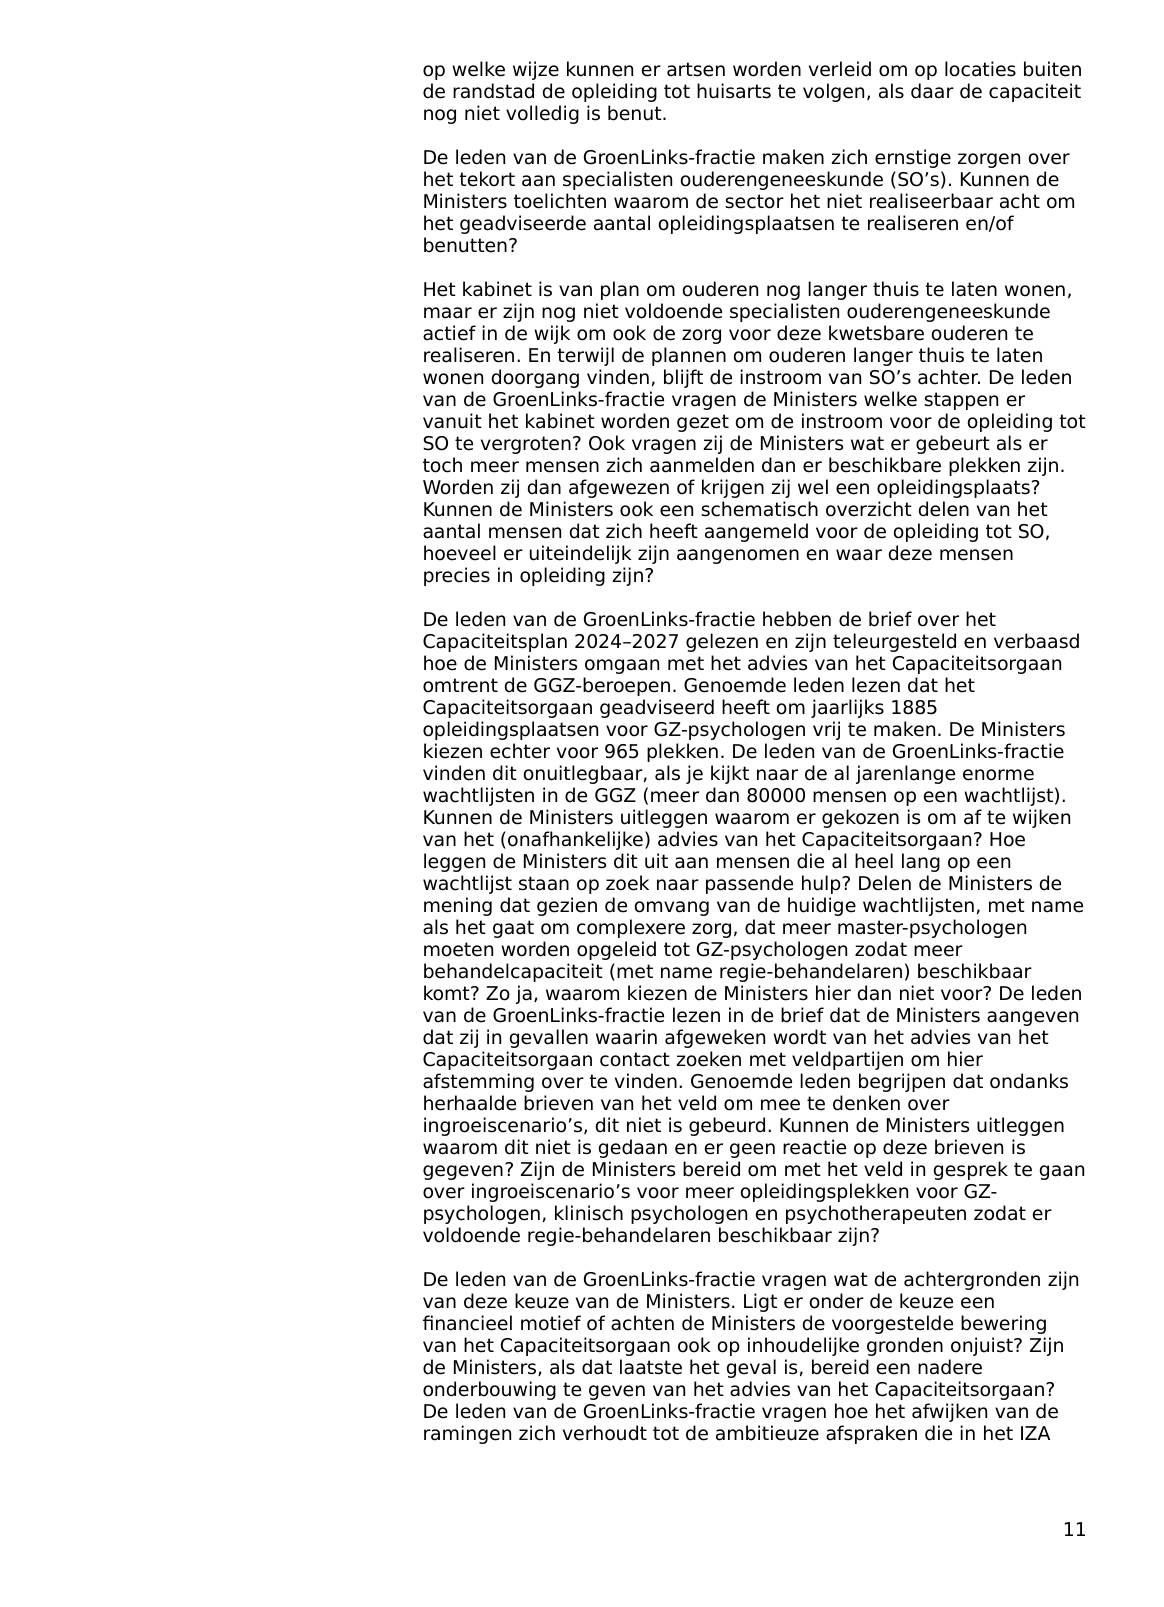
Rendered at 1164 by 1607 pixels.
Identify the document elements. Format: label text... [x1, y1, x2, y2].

text De leden van de GroenLinks-fractie hebben de brief over het Capaciteitsplan 2024–2027 gelezen en zijn teleurgesteld en verbaasd hoe de Ministers omgaan met het advies van het Capaciteitsorgaan omtrent de GGZ-beroepen. Genoemde leden lezen dat het Capaciteitsorgaan geadviseerd heeft om jaarlijks 1885 opleidingsplaatsen voor GZ-psychologen vrij te maken. De Ministers kiezen echter voor 965 plekken. De leden van de GroenLinks-fractie vinden dit onuitlegbaar, als je kijkt naar de al jarenlange enorme wachtlijsten in de GGZ (meer dan 80000 mensen op een wachtlijst). Kunnen de Ministers uitleggen waarom er gekozen is om af te wijken van het (onafhankelijke) advies van het Capaciteitsorgaan? Hoe leggen de Ministers dit uit aan mensen die al heel lang op een wachtlijst staan op zoek naar passende hulp? Delen de Ministers de mening dat gezien de omvang van de huidige wachtlijsten, met name als het gaat om complexere zorg, dat meer master-psychologen moeten worden opgeleid tot GZ-psychologen zodat meer behandelcapaciteit (met name regie-behandelaren) beschikbaar komt? Zo ja, waarom kiezen de Ministers hier dan niet voor? De leden van de GroenLinks-fractie lezen in de brief dat de Ministers aangeven dat zij in gevallen waarin afgeweken wordt van het advies van het Capaciteitsorgaan contact zoeken met veldpartijen om hier afstemming over te vinden. Genoemde leden begrijpen dat ondanks herhaalde brieven van het veld om mee te denken over ingroeiscenario’s, dit niet is gebeurd. Kunnen de Ministers uitleggen waarom dit niet is gedaan en er geen reactie op deze brieven is gegeven? Zijn de Ministers bereid om met het veld in gesprek te gaan over ingroeiscenario’s voor meer opleidingsplekken voor GZ-psychologen, klinisch psychologen en psychotherapeuten zodat er voldoende regie-behandelaren beschikbaar zijn? [422, 609, 1087, 1247]
text De leden van de GroenLinks-fractie vragen wat de achtergronden zijn van deze keuze van de Ministers. Ligt er onder de keuze een financieel motief of achten de Ministers de voorgestelde bewering van het Capaciteitsorgaan ook op inhoudelijke gronden onjuist? Zijn de Ministers, als dat laatste het geval is, bereid een nadere onderbouwing te geven van het advies van het Capaciteitsorgaan? De leden van de GroenLinks-fractie vragen hoe het afwijken van de ramingen zich verhoudt tot de ambitieuze afspraken die in het IZA [422, 1269, 1087, 1444]
text Het kabinet is van plan om ouderen nog langer thuis te laten wonen, maar er zijn nog niet voldoende specialisten ouderengeneeskunde actief in de wijk om ook de zorg voor deze kwetsbare ouderen te realiseren. En terwijl de plannen om ouderen langer thuis te laten wonen doorgang vinden, blijft de instroom van SO’s achter. De leden van de GroenLinks-fractie vragen de Ministers welke stappen er vanuit het kabinet worden gezet om de instroom voor de opleiding tot SO te vergroten? Ook vragen zij de Ministers wat er gebeurt als er toch meer mensen zich aanmelden dan er beschikbare plekken zijn. Worden zij dan afgewezen of krijgen zij wel een opleidingsplaats? Kunnen de Ministers ook een schematisch overzicht delen van het aantal mensen dat zich heeft aangemeld voor de opleiding tot SO, hoeveel er uiteindelijk zijn aangenomen en waar deze mensen precies in opleiding zijn? [422, 279, 1087, 587]
text op welke wijze kunnen er artsen worden verleid om op locaties buiten de randstad de opleiding tot huisarts te volgen, als daar de capaciteit nog niet volledig is benut. [422, 59, 1087, 125]
text De leden van de GroenLinks-fractie maken zich ernstige zorgen over het tekort aan specialisten ouderengeneeskunde (SO’s). Kunnen de Ministers toelichten waarom de sector het niet realiseerbaar acht om het geadviseerde aantal opleidingsplaatsen te realiseren en/of benutten? [422, 147, 1087, 257]
